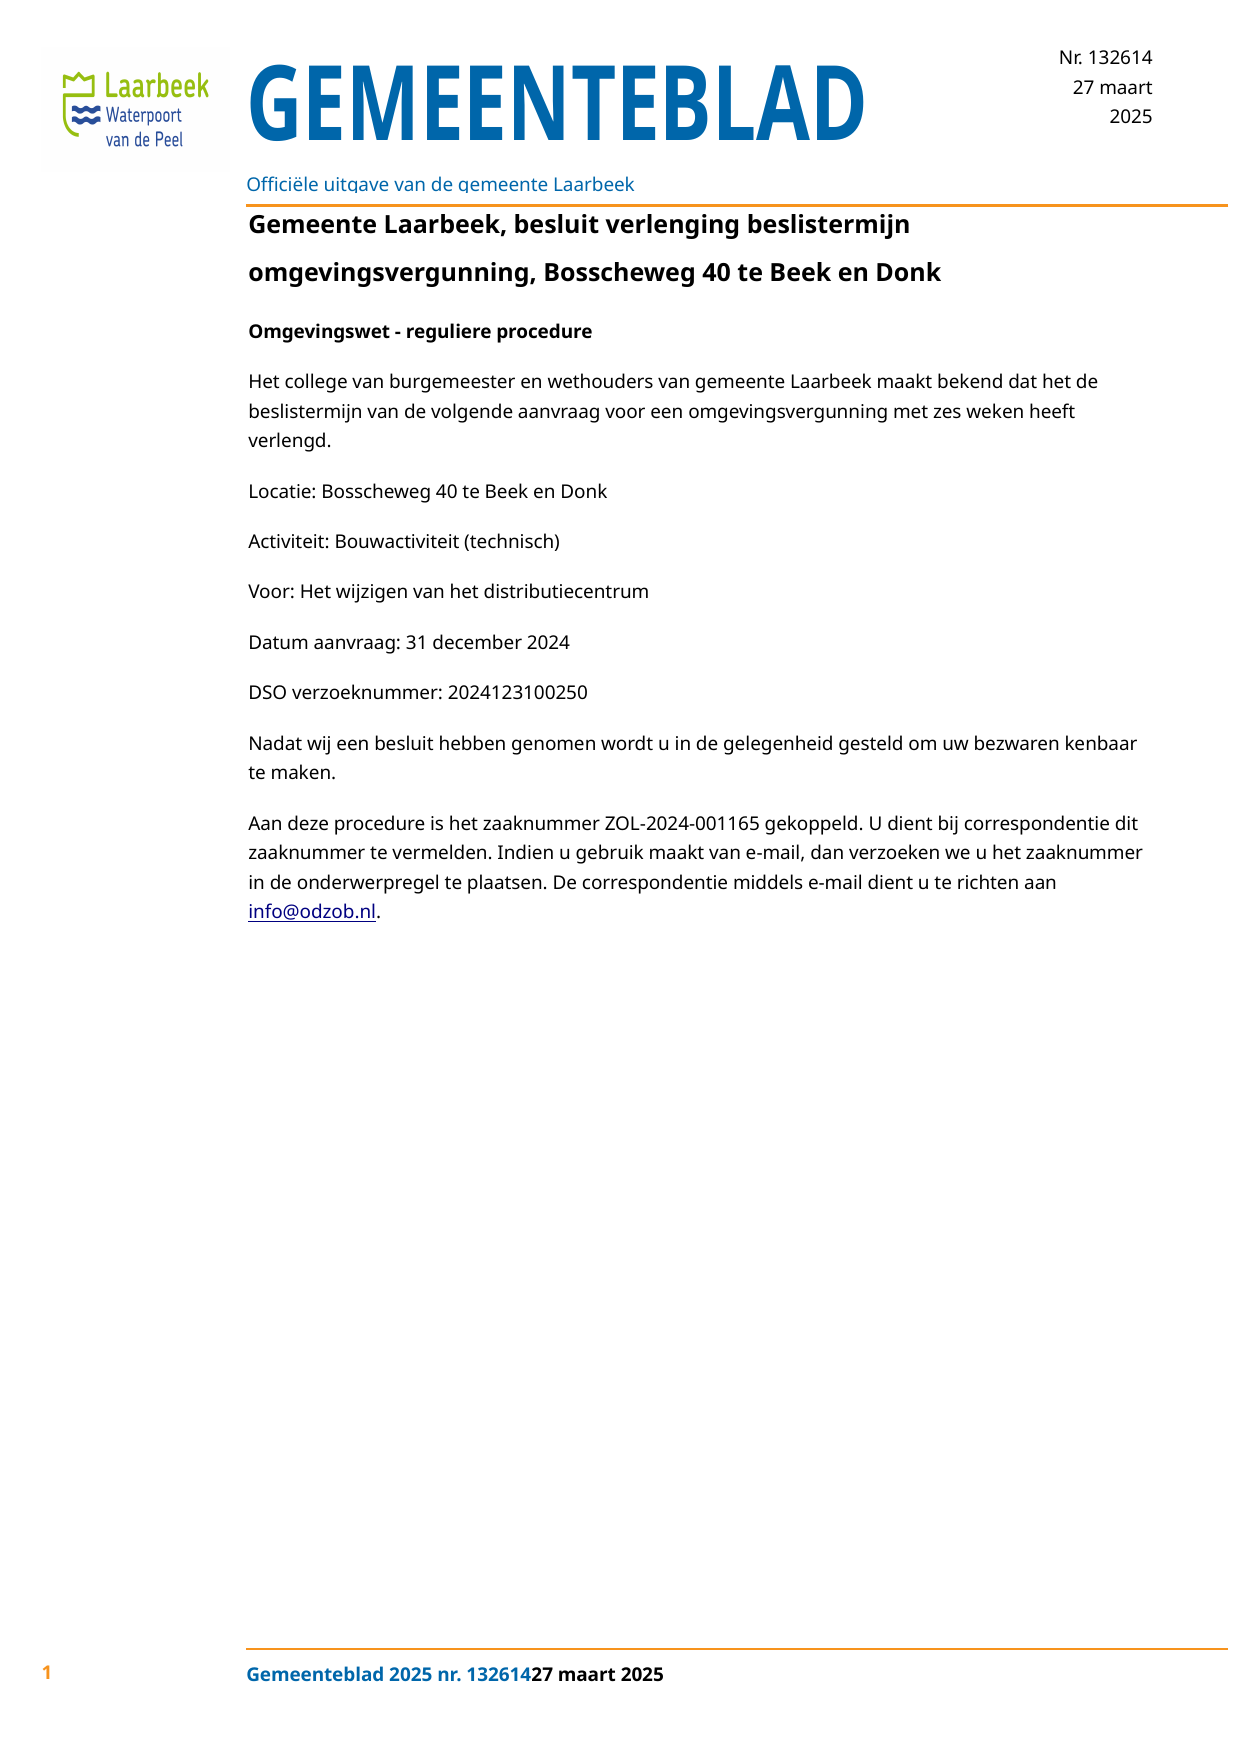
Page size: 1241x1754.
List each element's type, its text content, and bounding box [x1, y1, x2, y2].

picture [41, 47, 231, 172]
text Omgevingswet - reguliere procedure [248, 318, 1152, 344]
text Het college van burgemeester en wethouders van gemeente Laarbeek maakt bekend dat het de beslistermijn van de volgende aanvraag voor een omgevingsvergunning met zes weken heeft verlengd. [248, 368, 1152, 453]
text Aan deze procedure is het zaaknummer ZOL-2024-001165 gekoppeld. U dient bij correspondentie dit zaaknummer te vermelden. Indien u gebruik maakt van e-mail, dan verzoeken we u het zaaknummer in de onderwerpregel te plaatsen. De correspondentie middels e-mail dient u te richten aan info@odzob.nl. [248, 810, 1152, 924]
text Locatie: Bosscheweg 40 te Beek en Donk [248, 478, 1152, 504]
text Gemeente Laarbeek, besluit verlenging beslistermijn omgevingsvergunning, Bosscheweg 40 te Beek en Donk [248, 207, 1152, 288]
text Activiteit: Bouwactiviteit (technisch) [248, 528, 1152, 554]
text Nadat wij een besluit hebben genomen wordt u in de gelegenheid gesteld om uw bezwaren kenbaar te maken. [248, 730, 1152, 785]
text DSO verzoeknummer: 2024123100250 [248, 679, 1152, 705]
text Voor: Het wijzigen van het distributiecentrum [248, 579, 1152, 604]
text Datum aanvraag: 31 december 2024 [248, 629, 1152, 655]
